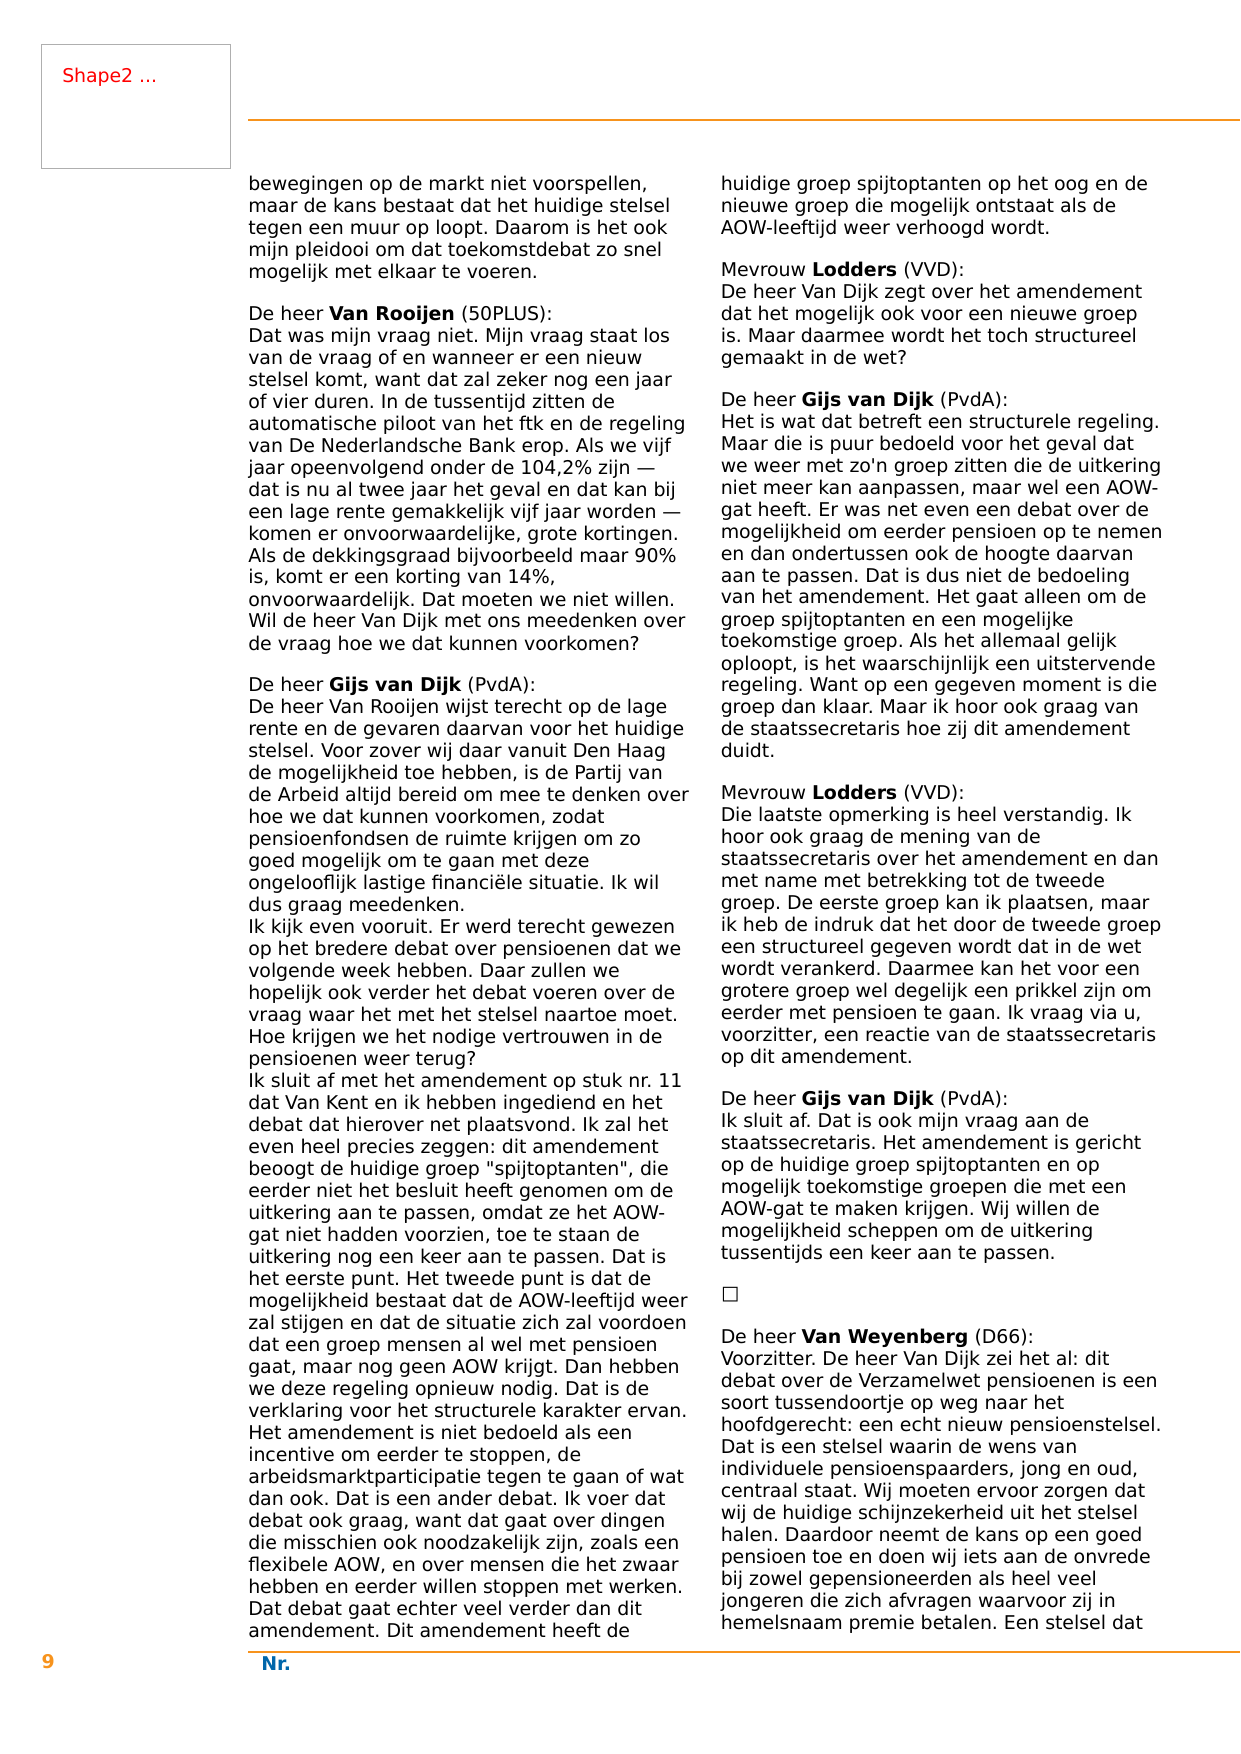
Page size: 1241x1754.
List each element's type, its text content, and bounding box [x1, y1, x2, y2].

text De heer Van Weyenberg (D66): [721, 1326, 1163, 1348]
text De heer Gijs van Dijk (PvdA): [721, 389, 1163, 411]
text Het is wat dat betreft een structurele regeling. Maar die is puur bedoeld voor het geval dat we weer met zo'n groep zitten die de uitkering niet meer kan aanpassen, maar wel een AOW-gat heeft. Er was net even een debat over de mogelijkheid om eerder pensioen op te nemen en dan ondertussen ook de hoogte daarvan aan te passen. Dat is dus niet de bedoeling van het amendement. Het gaat alleen om de groep spijtoptanten en een mogelijke toekomstige groep. Als het allemaal gelijk oploopt, is het waarschijnlijk een uitstervende regeling. Want op een gegeven moment is die groep dan klaar. Maar ik hoor ook graag van de staatssecretaris hoe zij dit amendement duidt. [721, 411, 1163, 762]
text Ik kijk even vooruit. Er werd terecht gewezen op het bredere debat over pensioenen dat we volgende week hebben. Daar zullen we hopelijk ook verder het debat voeren over de vraag waar het met het stelsel naartoe moet. Hoe krijgen we het nodige vertrouwen in de pensioenen weer terug? [248, 916, 691, 1070]
text huidige groep spijtoptanten op het oog en de nieuwe groep die mogelijk ontstaat als de AOW-leeftijd weer verhoogd wordt. [721, 173, 1163, 239]
text De heer Gijs van Dijk (PvdA): [721, 1088, 1163, 1110]
text bewegingen op de markt niet voorspellen, maar de kans bestaat dat het huidige stelsel tegen een muur op loopt. Daarom is het ook mijn pleidooi om dat toekomstdebat zo snel mogelijk met elkaar te voeren. [248, 173, 691, 283]
text Ik sluit af met het amendement op stuk nr. 11 dat Van Kent en ik hebben ingediend en het debat dat hierover net plaatsvond. Ik zal het even heel precies zeggen: dit amendement beoogt de huidige groep "spijtoptanten", die eerder niet het besluit heeft genomen om de uitkering aan te passen, omdat ze het AOW-gat niet hadden voorzien, toe te staan de uitkering nog een keer aan te passen. Dat is het eerste punt. Het tweede punt is dat de mogelijkheid bestaat dat de AOW-leeftijd weer zal stijgen en dat de situatie zich zal voordoen dat een groep mensen al wel met pensioen gaat, maar nog geen AOW krijgt. Dan hebben we deze regeling opnieuw nodig. Dat is de verklaring voor het structurele karakter ervan. Het amendement is niet bedoeld als een incentive om eerder te stoppen, de arbeidsmarktparticipatie tegen te gaan of wat dan ook. Dat is een ander debat. Ik voer dat debat ook graag, want dat gaat over dingen die misschien ook noodzakelijk zijn, zoals een flexibele AOW, en over mensen die het zwaar hebben en eerder willen stoppen met werken. Dat debat gaat echter veel verder dan dit amendement. Dit amendement heeft de [248, 1070, 691, 1641]
text Voorzitter. De heer Van Dijk zei het al: dit debat over de Verzamelwet pensioenen is een soort tussendoortje op weg naar het hoofdgerecht: een echt nieuw pensioenstelsel. Dat is een stelsel waarin de wens van individuele pensioenspaarders, jong en oud, centraal staat. Wij moeten ervoor zorgen dat wij de huidige schijnzekerheid uit het stelsel halen. Daardoor neemt de kans op een goed pensioen toe en doen wij iets aan de onvrede bij zowel gepensioneerden als heel veel jongeren die zich afvragen waarvoor zij in hemelsnaam premie betalen. Een stelsel dat [721, 1348, 1163, 1633]
text Die laatste opmerking is heel verstandig. Ik hoor ook graag de mening van de staatssecretaris over het amendement en dan met name met betrekking tot de tweede groep. De eerste groep kan ik plaatsen, maar ik heb de indruk dat het door de tweede groep een structureel gegeven wordt dat in de wet wordt verankerd. Daarmee kan het voor een grotere groep wel degelijk een prikkel zijn om eerder met pensioen te gaan. Ik vraag via u, voorzitter, een reactie van de staatssecretaris op dit amendement. [721, 804, 1163, 1068]
text ⬜ [721, 1284, 1163, 1306]
text De heer Van Dijk zegt over het amendement dat het mogelijk ook voor een nieuwe groep is. Maar daarmee wordt het toch structureel gemaakt in de wet? [721, 281, 1163, 369]
text Mevrouw Lodders (VVD): [721, 259, 1163, 281]
text Dat was mijn vraag niet. Mijn vraag staat los van de vraag of en wanneer er een nieuw stelsel komt, want dat zal zeker nog een jaar of vier duren. In de tussentijd zitten de automatische piloot van het ftk en de regeling van De Nederlandsche Bank erop. Als we vijf jaar opeenvolgend onder de 104,2% zijn — dat is nu al twee jaar het geval en dat kan bij een lage rente gemakkelijk vijf jaar worden — komen er onvoorwaardelijke, grote kortingen. Als de dekkingsgraad bijvoorbeeld maar 90% is, komt er een korting van 14%, onvoorwaardelijk. Dat moeten we niet willen. Wil de heer Van Dijk met ons meedenken over de vraag hoe we dat kunnen voorkomen? [248, 325, 691, 654]
text De heer Gijs van Dijk (PvdA): [248, 674, 691, 696]
text Mevrouw Lodders (VVD): [721, 782, 1163, 804]
text De heer Van Rooijen (50PLUS): [248, 303, 691, 325]
text Ik sluit af. Dat is ook mijn vraag aan de staatssecretaris. Het amendement is gericht op de huidige groep spijtoptanten en op mogelijk toekomstige groepen die met een AOW-gat te maken krijgen. Wij willen de mogelijkheid scheppen om de uitkering tussentijds een keer aan te passen. [721, 1110, 1163, 1264]
text De heer Van Rooijen wijst terecht op de lage rente en de gevaren daarvan voor het huidige stelsel. Voor zover wij daar vanuit Den Haag de mogelijkheid toe hebben, is de Partij van de Arbeid altijd bereid om mee te denken over hoe we dat kunnen voorkomen, zodat pensioenfondsen de ruimte krijgen om zo goed mogelijk om te gaan met deze ongelooflijk lastige financiële situatie. Ik wil dus graag meedenken. [248, 696, 691, 916]
